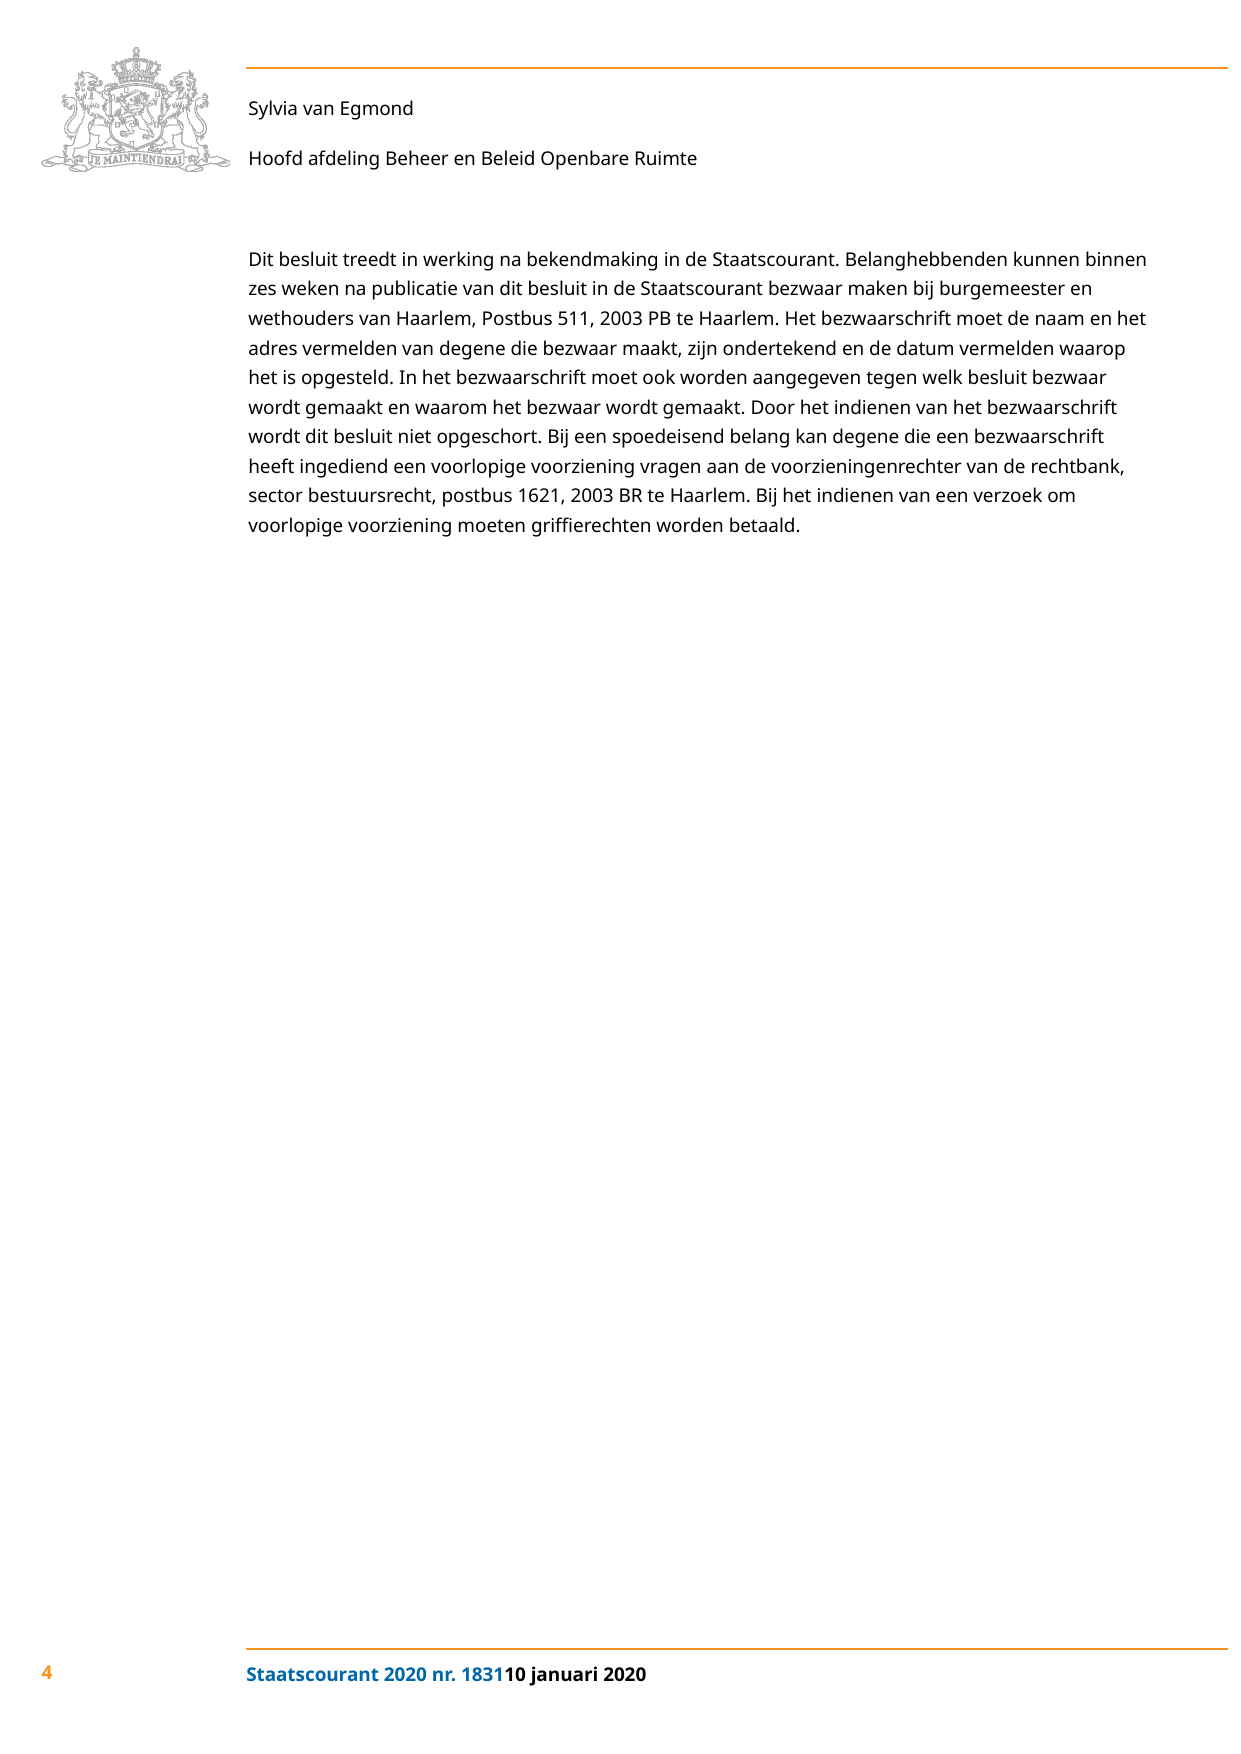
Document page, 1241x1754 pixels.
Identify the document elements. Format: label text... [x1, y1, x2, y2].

text Sylvia van Egmond [248, 95, 1152, 121]
text Dit besluit treedt in werking na bekendmaking in de Staatscourant. Belanghebbenden kunnen binnen zes weken na publicatie van dit besluit in de Staatscourant bezwaar maken bij burgemeester en wethouders van Haarlem, Postbus 511, 2003 PB te Haarlem. Het bezwaarschrift moet de naam en het adres vermelden van degene die bezwaar maakt, zijn ondertekend en de datum vermelden waarop het is opgesteld. In het bezwaarschrift moet ook worden aangegeven tegen welk besluit bezwaar wordt gemaakt en waarom het bezwaar wordt gemaakt. Door het indienen van het bezwaarschrift wordt dit besluit niet opgeschort. Bij een spoedeisend belang kan degene die een bezwaarschrift heeft ingediend een voorlopige voorziening vragen aan de voorzieningenrechter van de rechtbank, sector bestuursrecht, postbus 1621, 2003 BR te Haarlem. Bij het indienen van een verzoek om voorlopige voorziening moeten griffierechten worden betaald. [248, 246, 1152, 538]
picture [41, 47, 231, 172]
text Hoofd afdeling Beheer en Beleid Openbare Ruimte [248, 145, 1152, 171]
